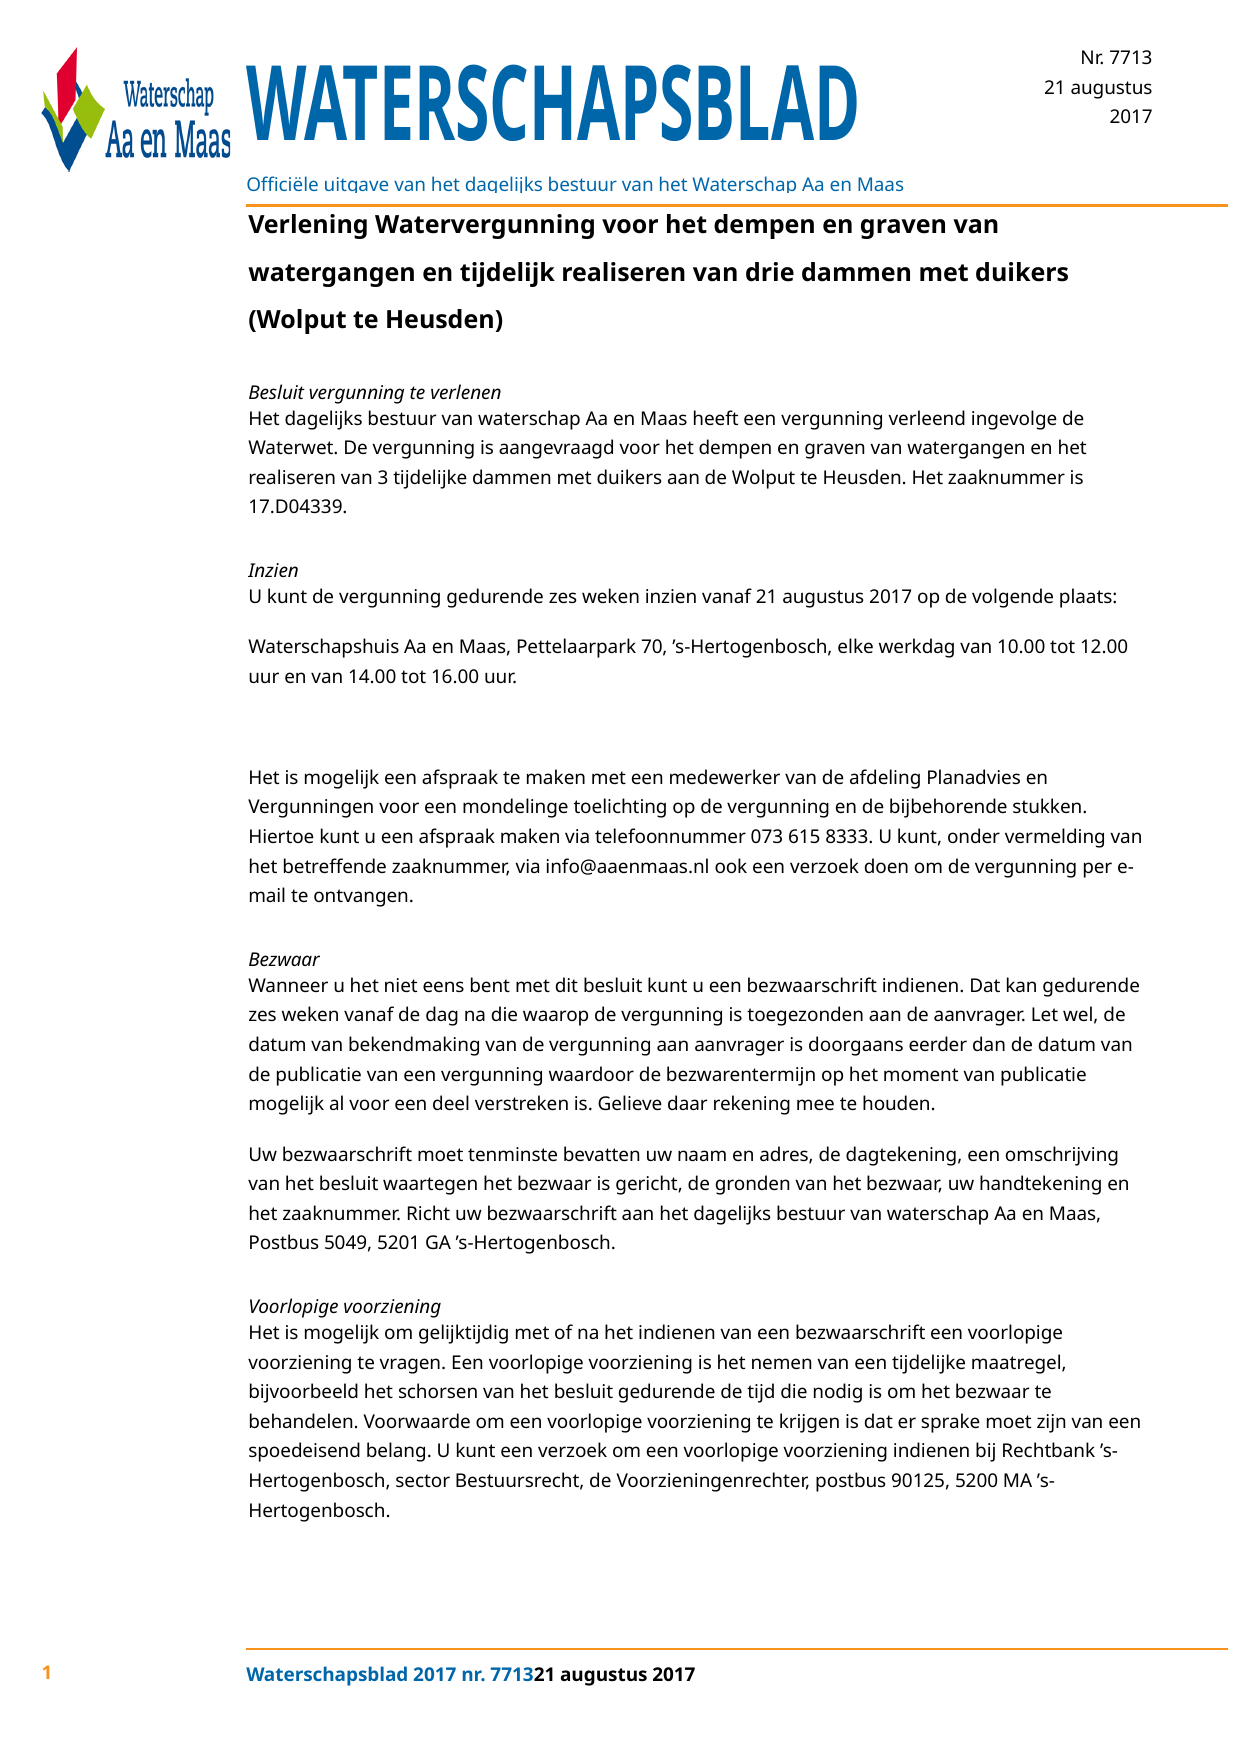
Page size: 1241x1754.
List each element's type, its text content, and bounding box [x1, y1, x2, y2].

picture [41, 47, 231, 172]
text Voorlopige voorziening [248, 1293, 1152, 1319]
text Het dagelijks bestuur van waterschap Aa en Maas heeft een vergunning verleend ingevolge de Waterwet. De vergunning is aangevraagd voor het dempen en graven van watergangen en het realiseren van 3 tijdelijke dammen met duikers aan de Wolput te Heusden. Het zaaknummer is 17.D04339. [248, 405, 1152, 519]
text Verlening Watervergunning voor het dempen en graven van watergangen en tijdelijk realiseren van drie dammen met duikers (Wolput te Heusden) [248, 207, 1152, 336]
text Uw bezwaarschrift moet tenminste bevatten uw naam en adres, de dagtekening, een omschrijving van het besluit waartegen het bezwaar is gericht, de gronden van het bezwaar, uw handtekening en het zaaknummer. Richt uw bezwaarschrift aan het dagelijks bestuur van waterschap Aa en Maas, Postbus 5049, 5201 GA ’s-Hertogenbosch. [248, 1141, 1152, 1255]
text Inzien [248, 557, 1152, 583]
text U kunt de vergunning gedurende zes weken inzien vanaf 21 augustus 2017 op de volgende plaats: [248, 583, 1152, 609]
text Het is mogelijk om gelijktijdig met of na het indienen van een bezwaarschrift een voorlopige voorziening te vragen. Een voorlopige voorziening is het nemen van een tijdelijke maatregel, bijvoorbeeld het schorsen van het besluit gedurende de tijd die nodig is om het bezwaar te behandelen. Voorwaarde om een voorlopige voorziening te krijgen is dat er sprake moet zijn van een spoedeisend belang. U kunt een verzoek om een voorlopige voorziening indienen bij Rechtbank ’s-Hertogenbosch, sector Bestuursrecht, de Voorzieningenrechter, postbus 90125, 5200 MA ’s-Hertogenbosch. [248, 1319, 1152, 1522]
text Bezwaar [248, 946, 1152, 972]
text Waterschapshuis Aa en Maas, Pettelaarpark 70, ’s-Hertogenbosch, elke werkdag van 10.00 tot 12.00 uur en van 14.00 tot 16.00 uur. [248, 634, 1152, 689]
text Besluit vergunning te verlenen [248, 379, 1152, 405]
text Het is mogelijk een afspraak te maken met een medewerker van de afdeling Planadvies en Vergunningen voor een mondelinge toelichting op de vergunning en de bijbehorende stukken. Hiertoe kunt u een afspraak maken via telefoonnummer 073 615 8333. U kunt, onder vermelding van het betreffende zaaknummer, via info@aaenmaas.nl ook een verzoek doen om de vergunning per e-mail te ontvangen. [248, 764, 1152, 908]
text Wanneer u het niet eens bent met dit besluit kunt u een bezwaarschrift indienen. Dat kan gedurende zes weken vanaf de dag na die waarop de vergunning is toegezonden aan de aanvrager. Let wel, de datum van bekendmaking van de vergunning aan aanvrager is doorgaans eerder dan de datum van de publicatie van een vergunning waardoor de bezwarentermijn op het moment van publicatie mogelijk al voor een deel verstreken is. Gelieve daar rekening mee te houden. [248, 972, 1152, 1116]
